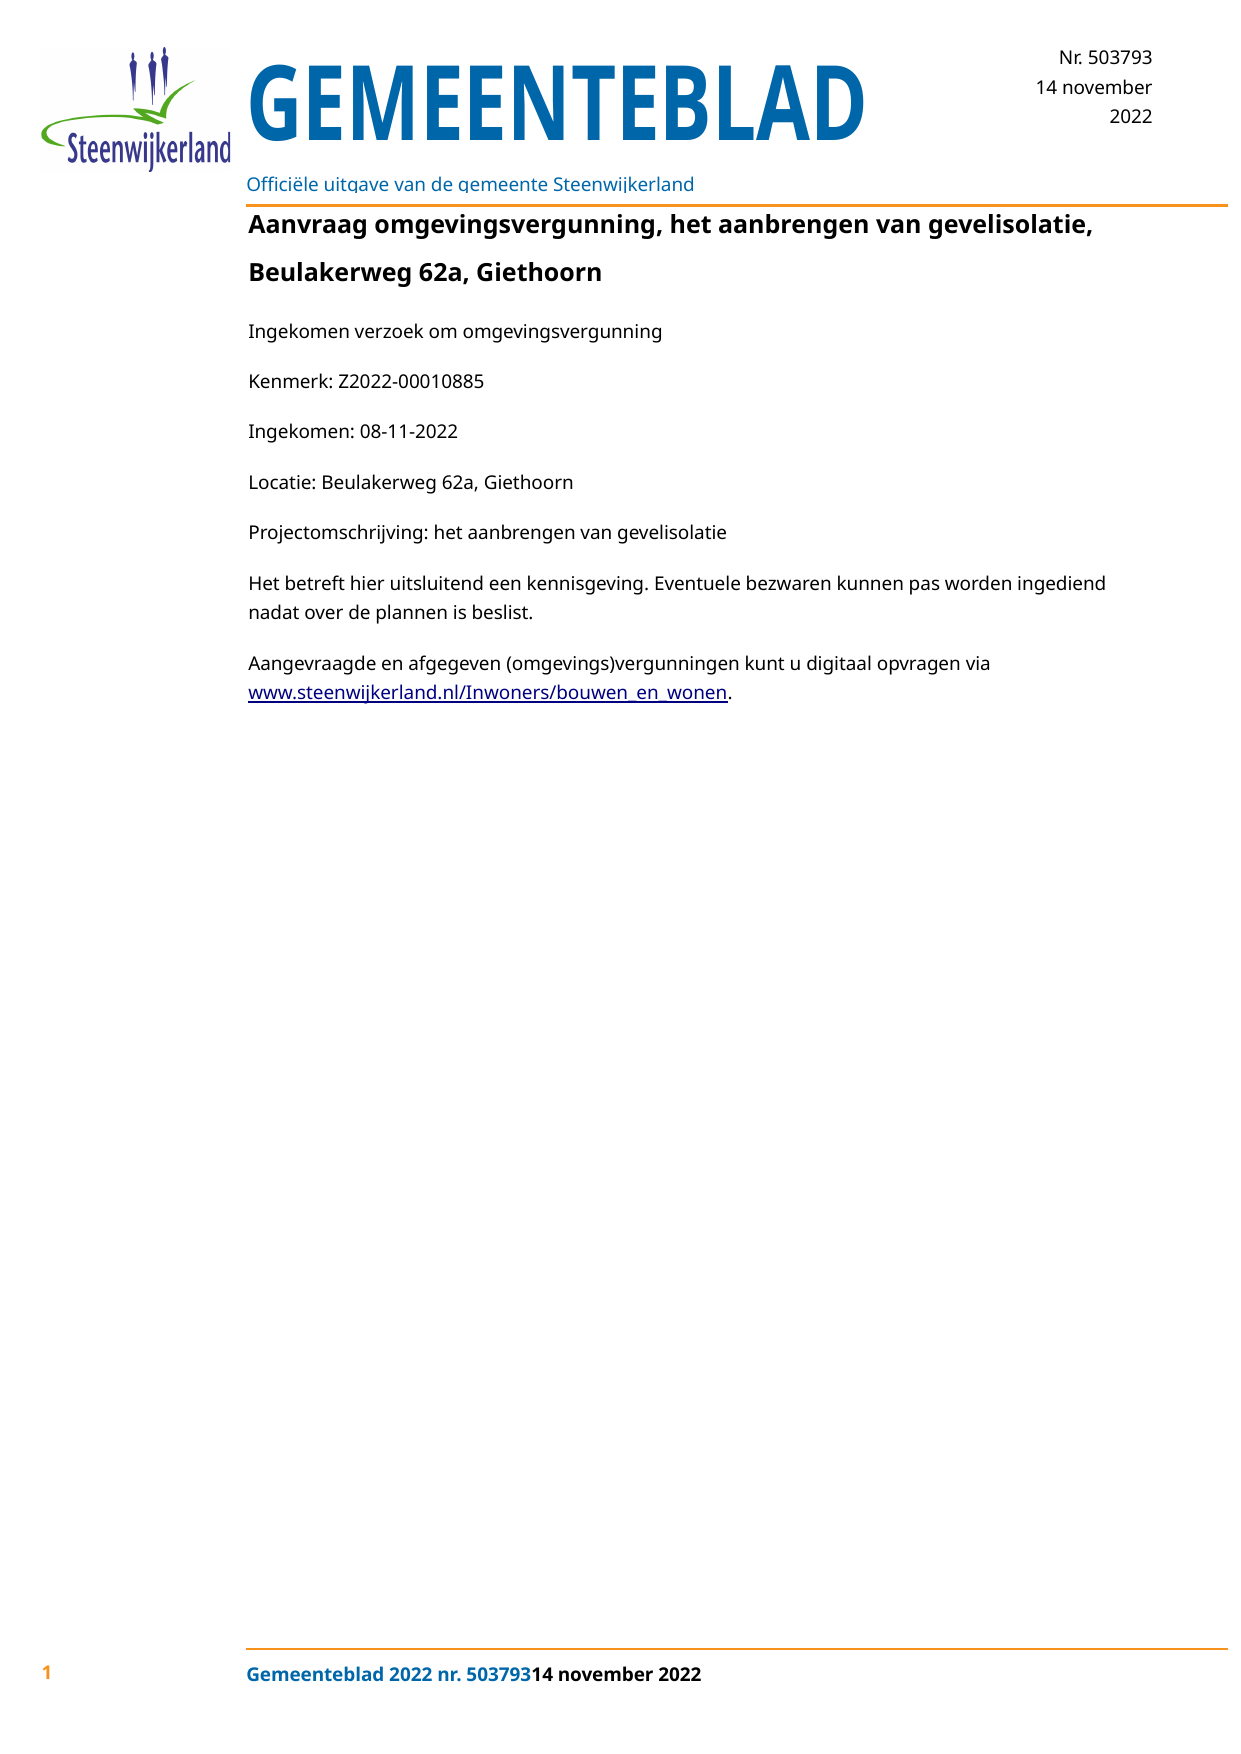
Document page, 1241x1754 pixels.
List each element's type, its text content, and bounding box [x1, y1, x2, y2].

text Ingekomen: 08-11-2022 [248, 419, 1152, 444]
text Het betreft hier uitsluitend een kennisgeving. Eventuele bezwaren kunnen pas worden ingediend nadat over de plannen is beslist. [248, 570, 1152, 625]
picture [41, 47, 231, 172]
text Aanvraag omgevingsvergunning, het aanbrengen van gevelisolatie, Beulakerweg 62a, Giethoorn [248, 207, 1152, 288]
text Locatie: Beulakerweg 62a, Giethoorn [248, 469, 1152, 495]
text Kenmerk: Z2022-00010885 [248, 368, 1152, 394]
text Aangevraagde en afgegeven (omgevings)vergunningen kunt u digitaal opvragen via www.steenwijkerland.nl/Inwoners/bouwen_en_wonen. [248, 650, 1152, 705]
text Ingekomen verzoek om omgevingsvergunning [248, 318, 1152, 344]
text Projectomschrijving: het aanbrengen van gevelisolatie [248, 519, 1152, 545]
